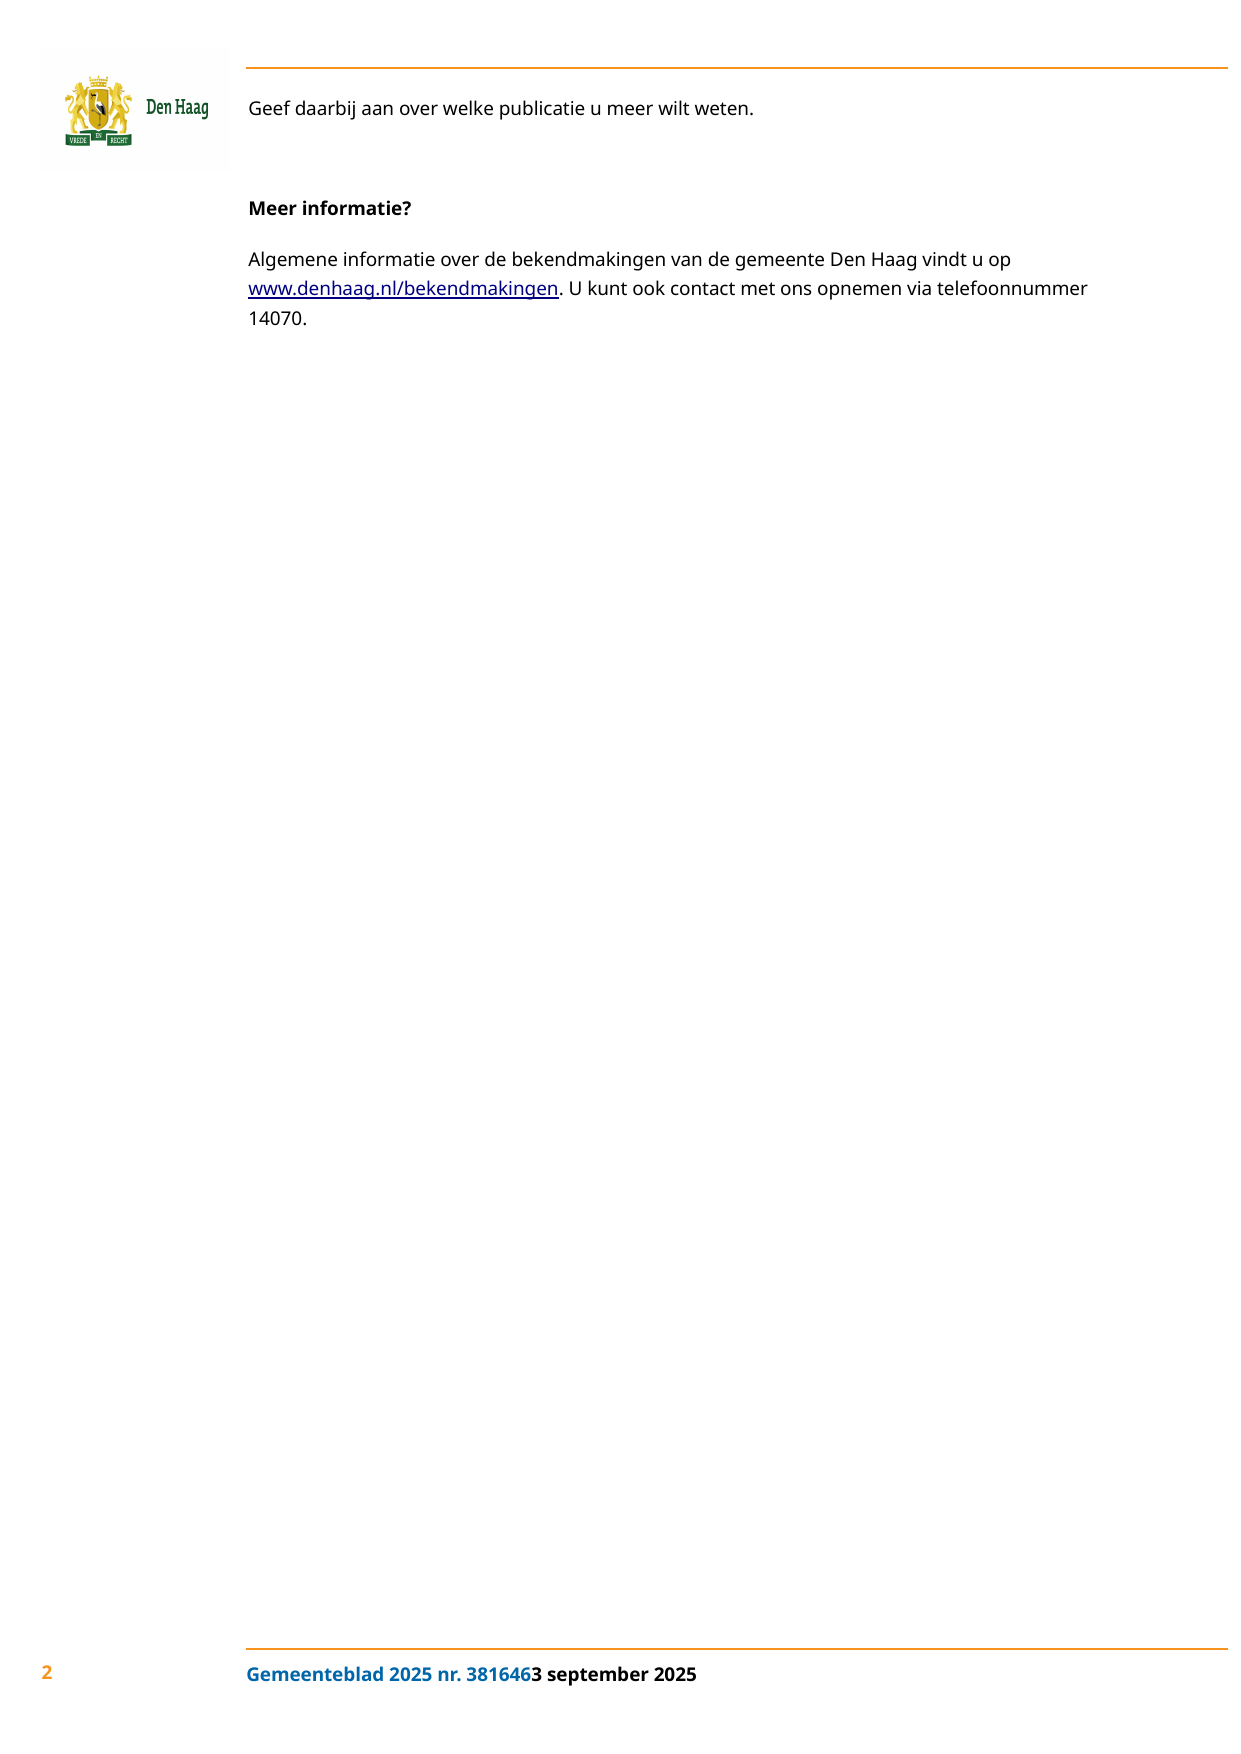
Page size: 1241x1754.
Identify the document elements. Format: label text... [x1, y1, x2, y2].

text Meer informatie? [248, 196, 1152, 221]
picture [41, 47, 231, 172]
text Algemene informatie over de bekendmakingen van de gemeente Den Haag vindt u op www.denhaag.nl/bekendmakingen. U kunt ook contact met ons opnemen via telefoonnummer 14070. [248, 246, 1152, 331]
text Geef daarbij aan over welke publicatie u meer wilt weten. [248, 95, 1152, 121]
